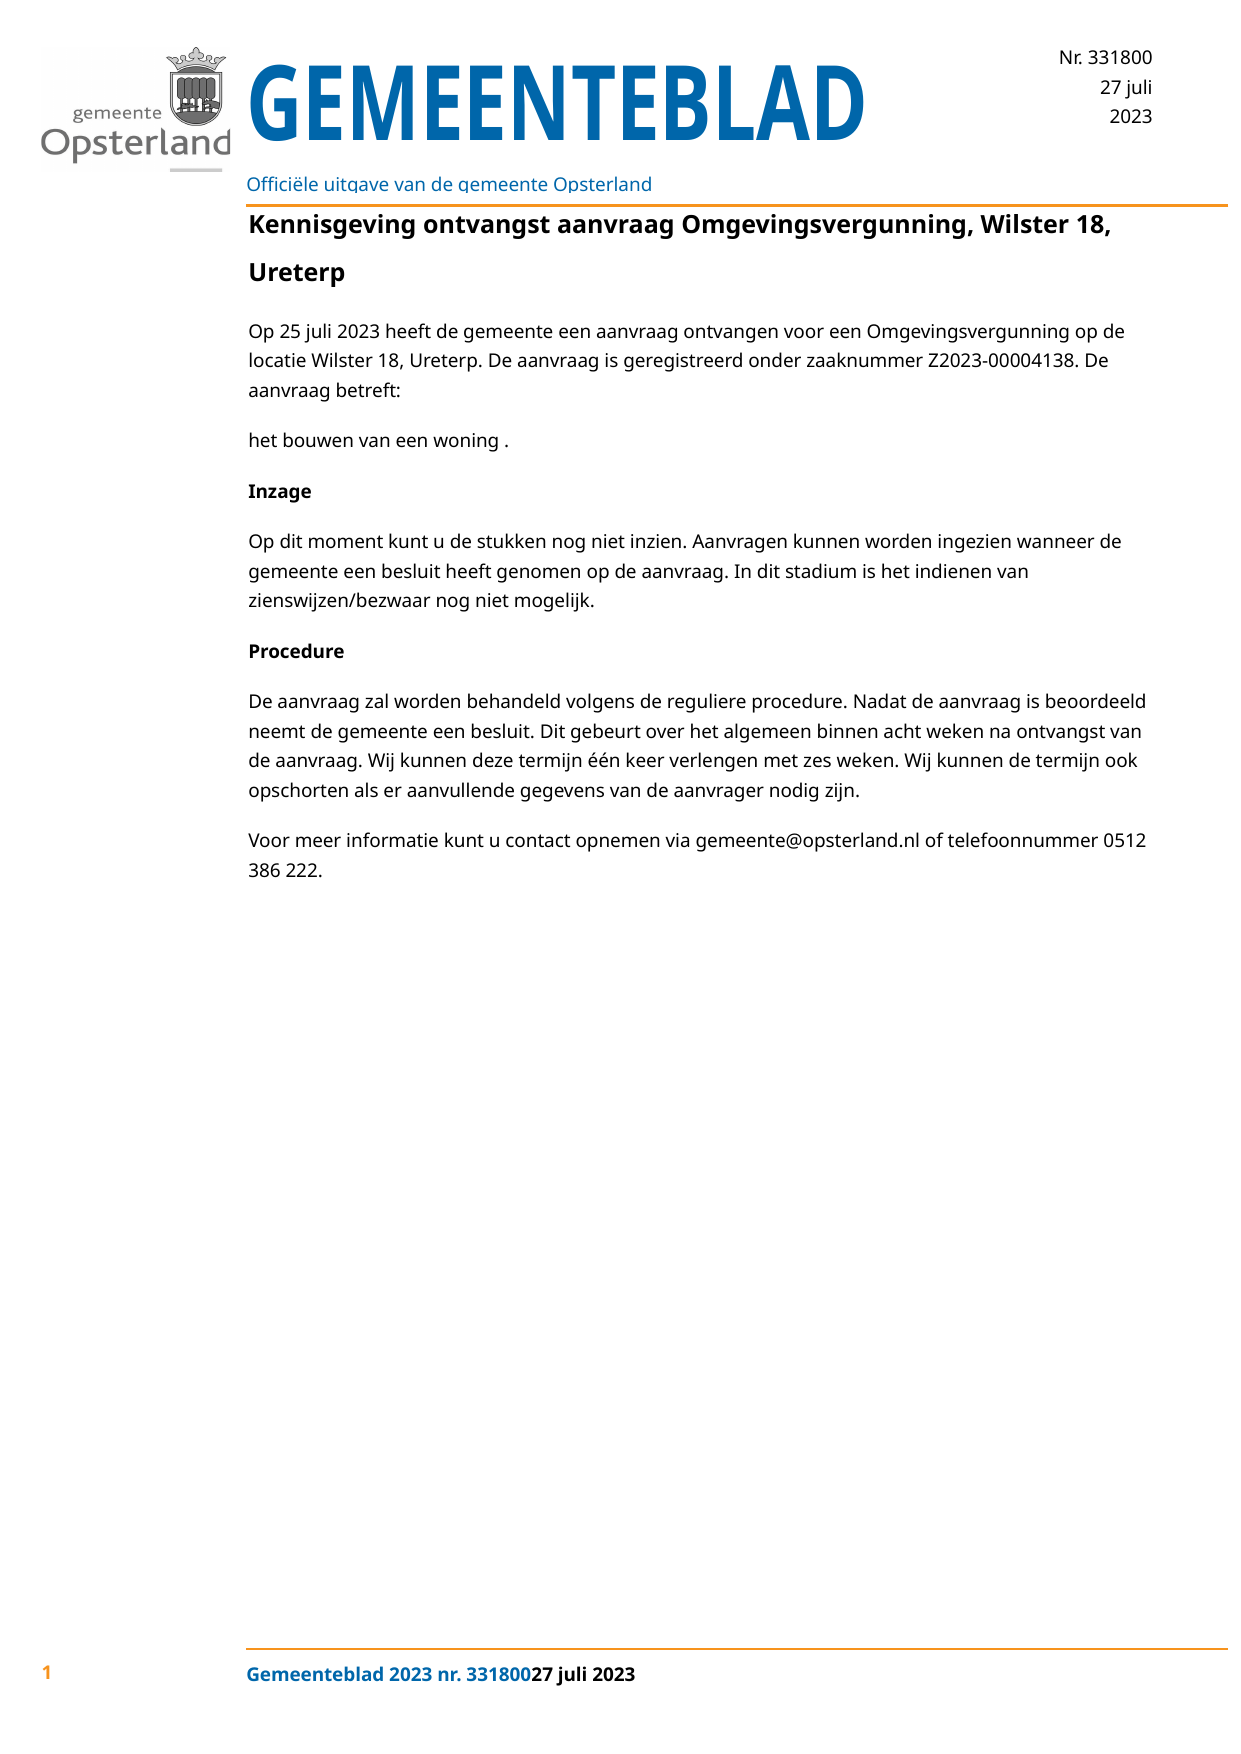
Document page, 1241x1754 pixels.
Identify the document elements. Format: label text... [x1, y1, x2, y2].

text Procedure [248, 638, 1152, 664]
text Op dit moment kunt u de stukken nog niet inzien. Aanvragen kunnen worden ingezien wanneer de gemeente een besluit heeft genomen op de aanvraag. In dit stadium is het indienen van zienswijzen/bezwaar nog niet mogelijk. [248, 528, 1152, 613]
picture [41, 47, 231, 172]
text De aanvraag zal worden behandeld volgens de reguliere procedure. Nadat de aanvraag is beoordeeld neemt de gemeente een besluit. Dit gebeurt over het algemeen binnen acht weken na ontvangst van de aanvraag. Wij kunnen deze termijn één keer verlengen met zes weken. Wij kunnen de termijn ook opschorten als er aanvullende gegevens van de aanvrager nodig zijn. [248, 688, 1152, 803]
text Voor meer informatie kunt u contact opnemen via gemeente@opsterland.nl of telefoonnummer 0512 386 222. [248, 827, 1152, 883]
text het bouwen van een woning . [248, 427, 1152, 453]
text Inzage [248, 478, 1152, 504]
text Kennisgeving ontvangst aanvraag Omgevingsvergunning, Wilster 18, Ureterp [248, 207, 1152, 288]
text Op 25 juli 2023 heeft de gemeente een aanvraag ontvangen voor een Omgevingsvergunning op de locatie Wilster 18, Ureterp. De aanvraag is geregistreerd onder zaaknummer Z2023-00004138. De aanvraag betreft: [248, 318, 1152, 403]
